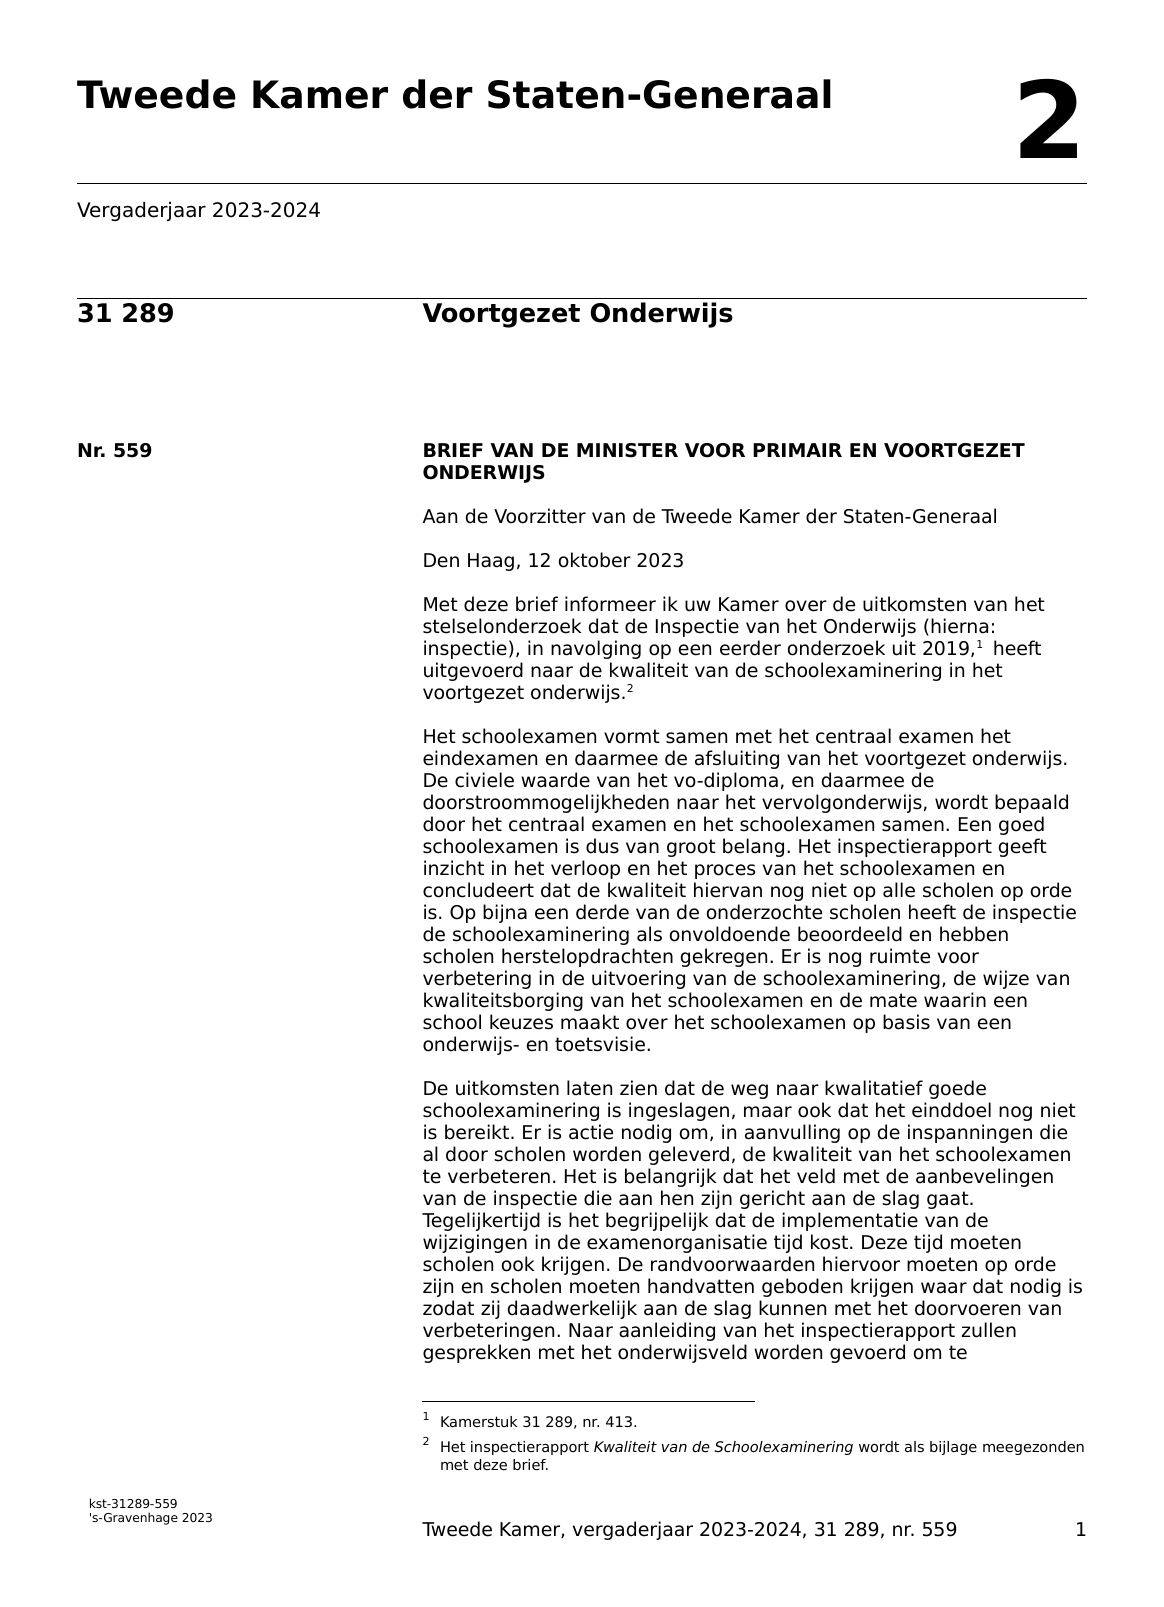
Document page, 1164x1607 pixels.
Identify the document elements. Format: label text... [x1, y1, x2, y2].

table_header Tweede Kamer der Staten-Generaal [77, 59, 886, 183]
subtitle 31 289 Voortgezet Onderwijs [77, 299, 1087, 329]
subtitle Nr. 559 BRIEF VAN DE MINISTER VOOR PRIMAIR EN VOORTGEZET ONDERWIJS [77, 440, 1087, 484]
table_cell Vergaderjaar 2023-2024 [77, 184, 1087, 298]
text Aan de Voorzitter van de Tweede Kamer der Staten-Generaal [422, 506, 1087, 528]
text Het schoolexamen vormt samen met het centraal examen het eindexamen en daarmee de afsluiting van het voortgezet onderwijs. De civiele waarde van het vo-diploma, en daarmee de doorstroommogelijkheden naar het vervolgonderwijs, wordt bepaald door het centraal examen en het schoolexamen samen. Een goed schoolexamen is dus van groot belang. Het inspectierapport geeft inzicht in het verloop en het proces van het schoolexamen en concludeert dat de kwaliteit hiervan nog niet op alle scholen op orde is. Op bijna een derde van de onderzochte scholen heeft de inspectie de schoolexaminering als onvoldoende beoordeeld en hebben scholen herstelopdrachten gekregen. Er is nog ruimte voor verbetering in de uitvoering van de schoolexaminering, de wijze van kwaliteitsborging van het schoolexamen en de mate waarin een school keuzes maakt over het schoolexamen op basis van een onderwijs- en toetsvisie. [422, 726, 1087, 1056]
table_header 2 [886, 59, 1087, 183]
text De uitkomsten laten zien dat de weg naar kwalitatief goede schoolexaminering is ingeslagen, maar ook dat het einddoel nog niet is bereikt. Er is actie nodig om, in aanvulling op de inspanningen die al door scholen worden geleverd, de kwaliteit van het schoolexamen te verbeteren. Het is belangrijk dat het veld met de aanbevelingen van de inspectie die aan hen zijn gericht aan de slag gaat. Tegelijkertijd is het begrijpelijk dat de implementatie van de wijzigingen in de examenorganisatie tijd kost. Deze tijd moeten scholen ook krijgen. De randvoorwaarden hiervoor moeten op orde zijn en scholen moeten handvatten geboden krijgen waar dat nodig is zodat zij daadwerkelijk aan de slag kunnen met het doorvoeren van verbeteringen. Naar aanleiding van het inspectierapport zullen gesprekken met het onderwijsveld worden gevoerd om te [422, 1078, 1087, 1364]
text Het inspectierapport Kwaliteit van de Schoolexaminering wordt als bijlage meegezonden met deze brief. [422, 1435, 1087, 1474]
text Met deze brief informeer ik uw Kamer over de uitkomsten van het stelselonderzoek dat de Inspectie van het Onderwijs (hierna: inspectie), in navolging op een eerder onderzoek uit 2019, heeft uitgevoerd naar de kwaliteit van de schoolexaminering in het voortgezet onderwijs. [422, 594, 1087, 704]
text Kamerstuk 31 289, nr. 413. [422, 1410, 1087, 1432]
text kst-31289-559 [88, 1497, 323, 1511]
text 's-Gravenhage 2023 [88, 1511, 323, 1525]
text Den Haag, 12 oktober 2023 [422, 550, 1087, 572]
